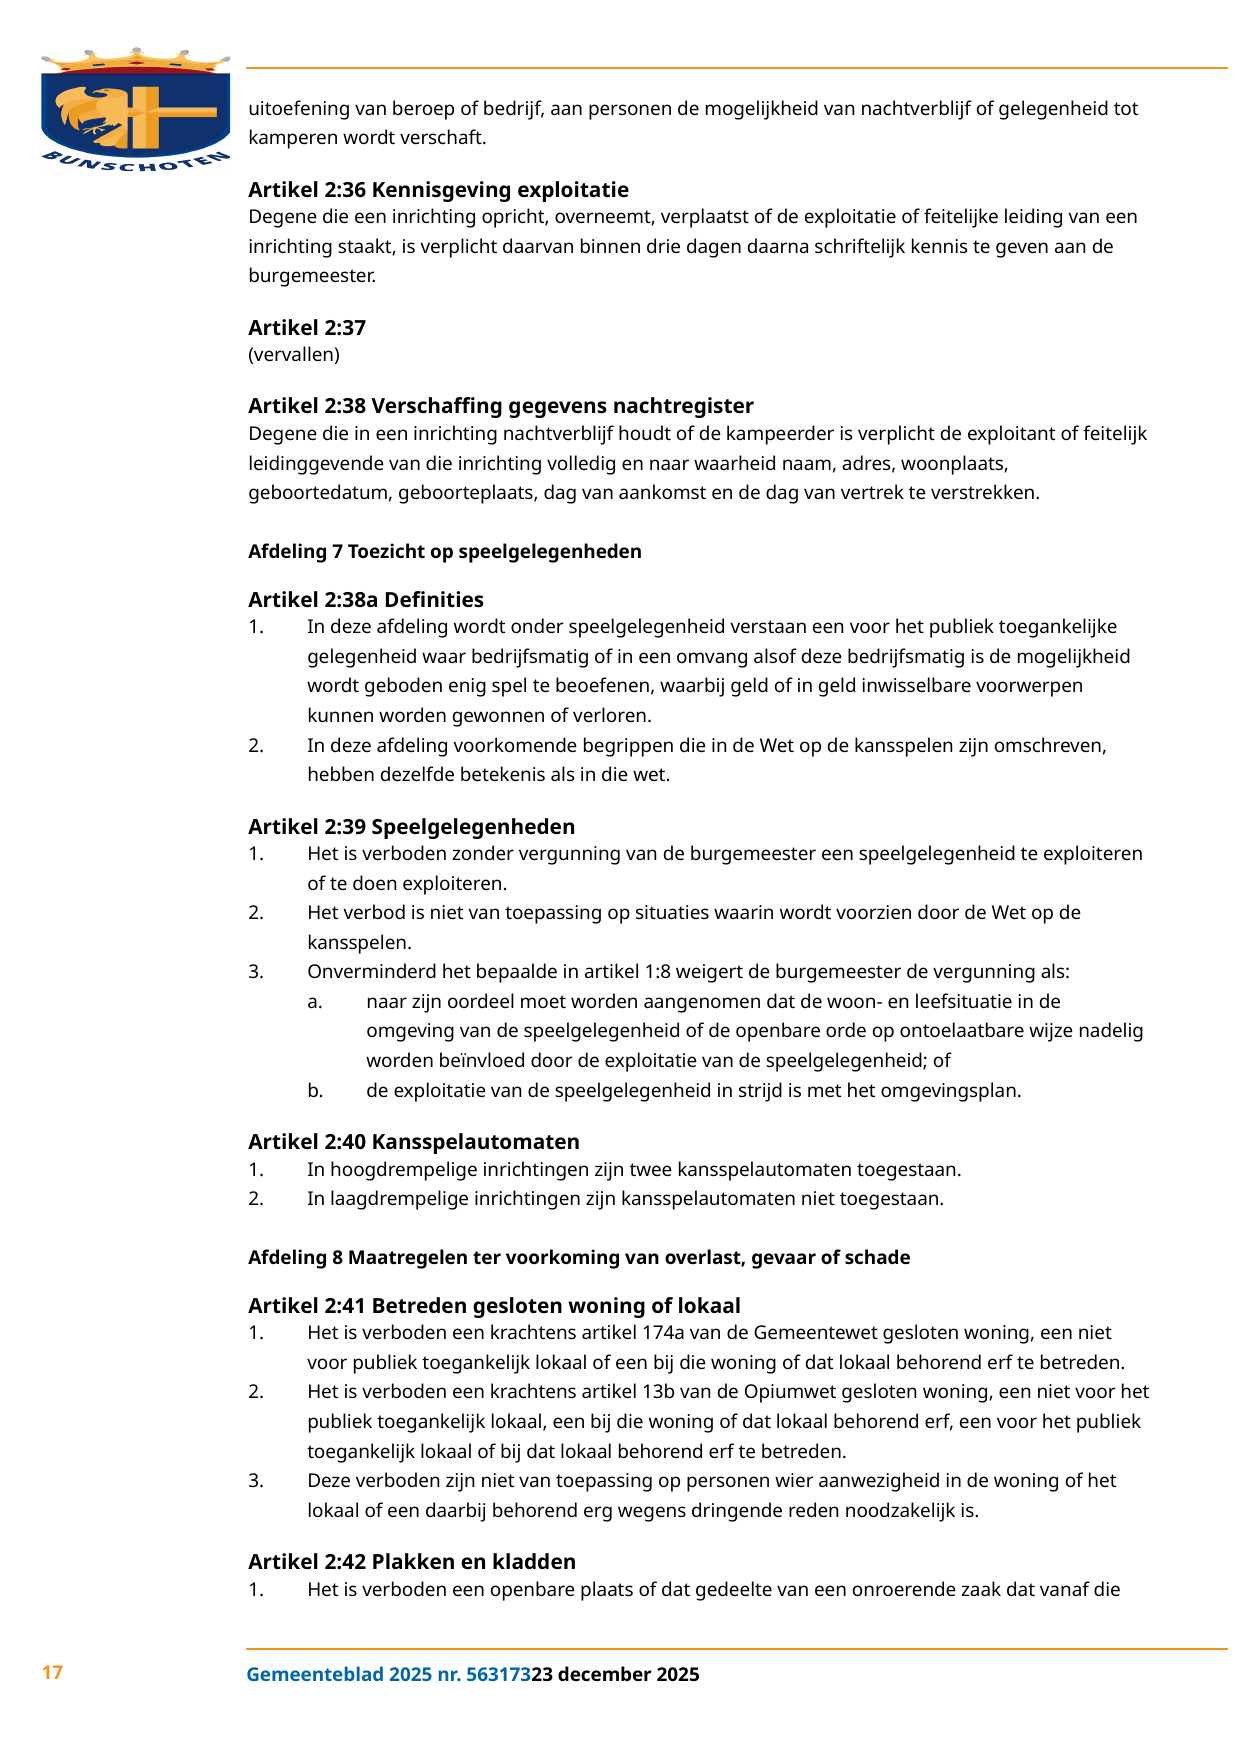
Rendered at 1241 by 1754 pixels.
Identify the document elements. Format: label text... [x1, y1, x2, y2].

list Het is verboden een openbare plaats of dat gedeelte van een onroerende zaak dat vanaf die [248, 1576, 1152, 1602]
text Artikel 2:38a Definities [248, 585, 1152, 613]
text Artikel 2:37 [248, 313, 1152, 341]
picture [41, 47, 231, 172]
text Artikel 2:41 Betreden gesloten woning of lokaal [248, 1291, 1152, 1319]
text Artikel 2:36 Kennisgeving exploitatie [248, 175, 1152, 203]
text Artikel 2:42 Plakken en kladden [248, 1547, 1152, 1576]
text Afdeling 8 Maatregelen ter voorkoming van overlast, gevaar of schade [248, 1244, 1152, 1270]
list Onverminderd het bepaalde in artikel 1:8 weigert de burgemeester de vergunning als: [248, 958, 1152, 984]
list Deze verboden zijn niet van toepassing op personen wier aanwezigheid in de woning of het lokaal of een daarbij behorend erg wegens dringende reden noodzakelijk is. [248, 1467, 1152, 1523]
list Het is verboden een krachtens artikel 174a van de Gemeentewet gesloten woning, een niet voor publiek toegankelijk lokaal of een bij die woning of dat lokaal behorend erf te betreden. [248, 1319, 1152, 1375]
list In deze afdeling wordt onder speelgelegenheid verstaan een voor het publiek toegankelijke gelegenheid waar bedrijfsmatig of in een omvang alsof deze bedrijfsmatig is de mogelijkheid wordt geboden enig spel te beoefenen, waarbij geld of in geld inwisselbare voorwerpen kunnen worden gewonnen of verloren. [248, 613, 1152, 728]
list de exploitatie van de speelgelegenheid in strijd is met het omgevingsplan. [307, 1077, 1152, 1103]
list Het is verboden zonder vergunning van de burgemeester een speelgelegenheid te exploiteren of te doen exploiteren. [248, 840, 1152, 896]
text Artikel 2:38 Verschaffing gegevens nachtregister [248, 392, 1152, 420]
list In laagdrempelige inrichtingen zijn kansspelautomaten niet toegestaan. [248, 1185, 1152, 1211]
list Het verbod is niet van toepassing op situaties waarin wordt voorzien door de Wet op de kansspelen. [248, 899, 1152, 955]
text Degene die in een inrichting nachtverblijf houdt of de kampeerder is verplicht de exploitant of feitelijk leidinggevende van die inrichting volledig en naar waarheid naam, adres, woonplaats, geboortedatum, geboorteplaats, dag van aankomst en de dag van vertrek te verstrekken. [248, 420, 1152, 505]
text Artikel 2:39 Speelgelegenheden [248, 812, 1152, 840]
list In deze afdeling voorkomende begrippen die in de Wet op de kansspelen zijn omschreven, hebben dezelfde betekenis als in die wet. [248, 732, 1152, 787]
text Artikel 2:40 Kansspelautomaten [248, 1127, 1152, 1156]
text Degene die een inrichting opricht, overneemt, verplaatst of de exploitatie of feitelijke leiding van een inrichting staakt, is verplicht daarvan binnen drie dagen daarna schriftelijk kennis te geven aan de burgemeester. [248, 203, 1152, 288]
list naar zijn oordeel moet worden aangenomen dat de woon- en leefsituatie in de omgeving van de speelgelegenheid of de openbare orde op ontoelaatbare wijze nadelig worden beïnvloed door de exploitatie van de speelgelegenheid; of [307, 988, 1152, 1073]
text (vervallen) [248, 341, 1152, 367]
list In hoogdrempelige inrichtingen zijn twee kansspelautomaten toegestaan. [248, 1156, 1152, 1181]
text Afdeling 7 Toezicht op speelgelegenheden [248, 538, 1152, 564]
text uitoefening van beroep of bedrijf, aan personen de mogelijkheid van nachtverblijf of gelegenheid tot kamperen wordt verschaft. [248, 95, 1152, 150]
list Het is verboden een krachtens artikel 13b van de Opiumwet gesloten woning, een niet voor het publiek toegankelijk lokaal, een bij die woning of dat lokaal behorend erf, een voor het publiek toegankelijk lokaal of bij dat lokaal behorend erf te betreden. [248, 1379, 1152, 1463]
